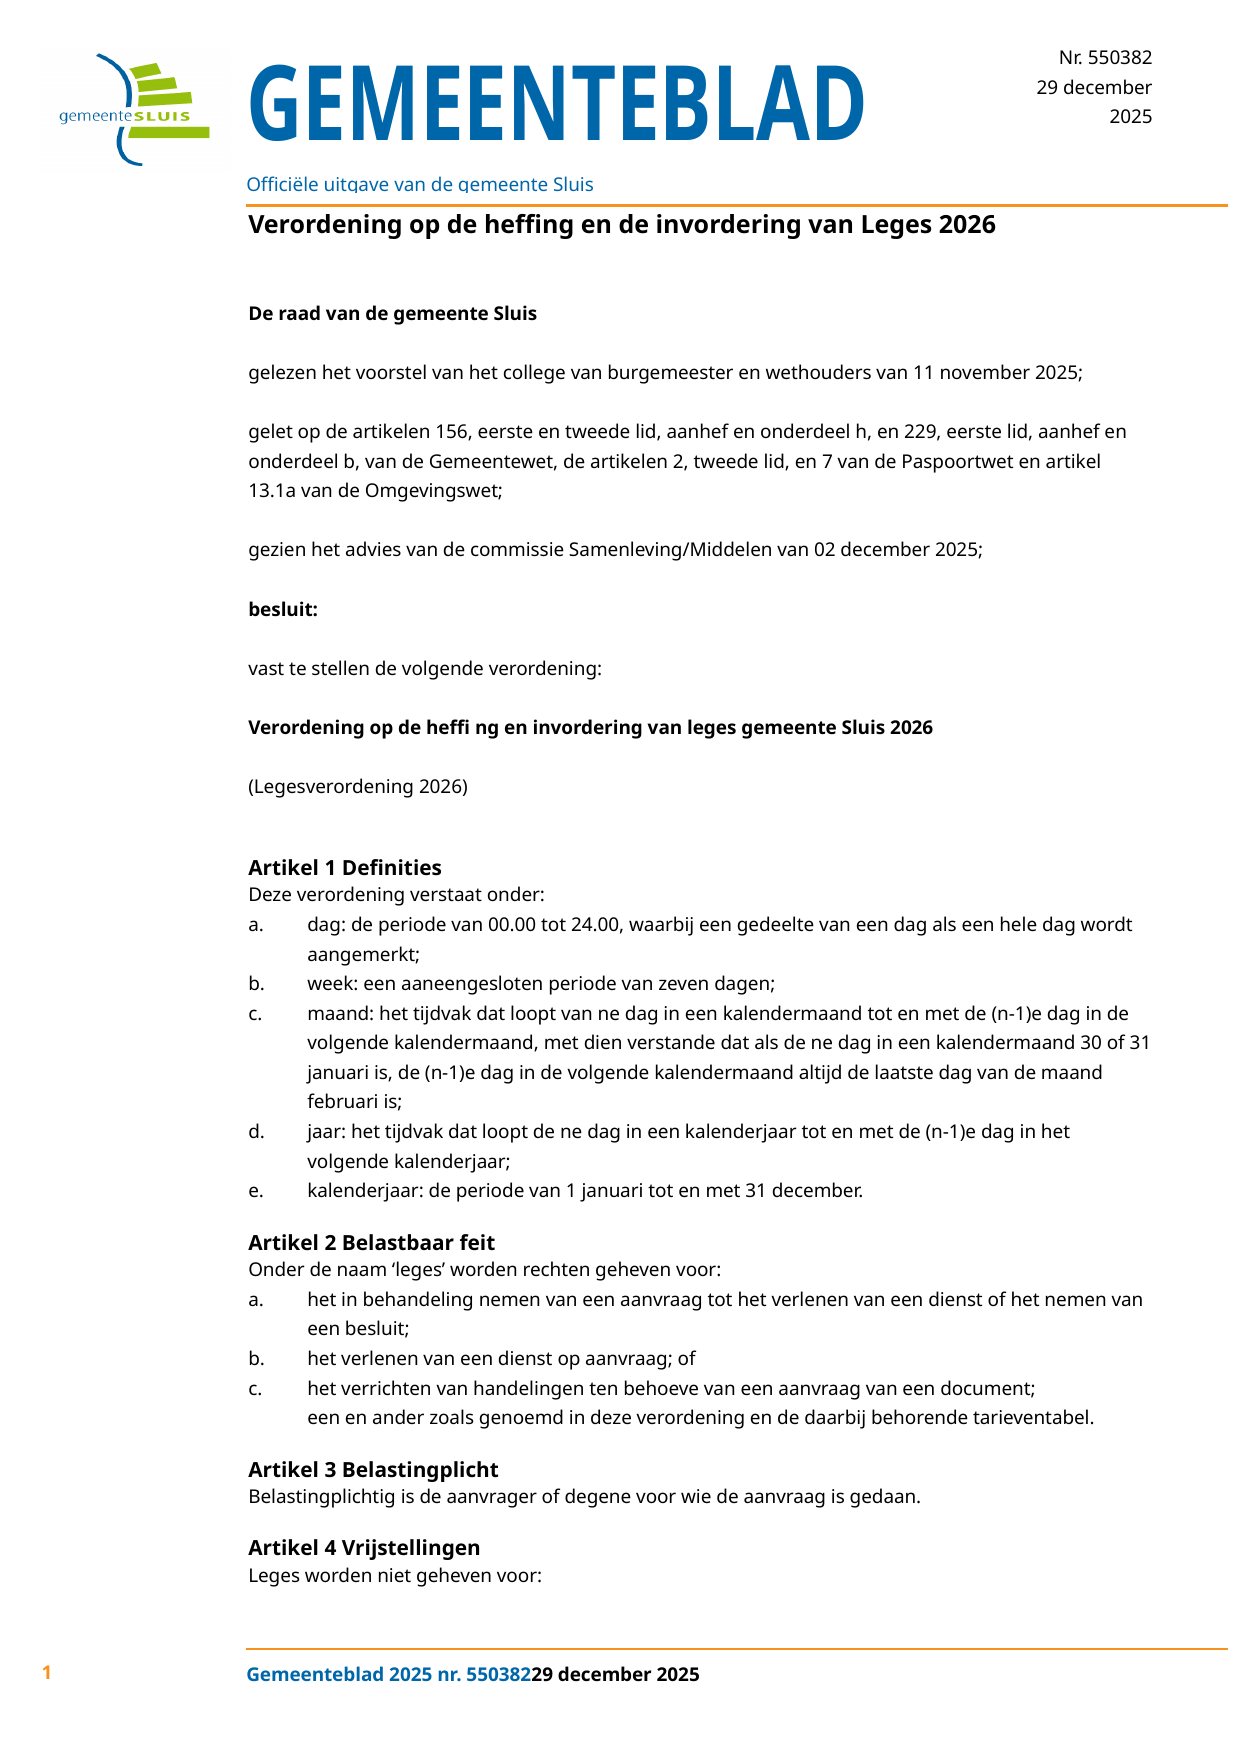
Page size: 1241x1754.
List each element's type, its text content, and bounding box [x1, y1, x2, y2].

list een en ander zoals genoemd in deze verordening en de daarbij behorende tarieventabel. [248, 1404, 1152, 1430]
text (Legesverordening 2026) [248, 773, 1152, 799]
text gezien het advies van de commissie Samenleving/Middelen van 02 december 2025; [248, 537, 1152, 562]
text Artikel 3 Belastingplicht [248, 1455, 1152, 1483]
text Verordening op de heffi ng en invordering van leges gemeente Sluis 2026 [248, 714, 1152, 740]
list het in behandeling nemen van een aanvraag tot het verlenen van een dienst of het nemen van een besluit; [248, 1286, 1152, 1341]
list maand: het tijdvak dat loopt van ne dag in een kalendermaand tot en met de (n-1)e dag in de volgende kalendermaand, met dien verstande dat als de ne dag in een kalendermaand 30 of 31 januari is, de (n-1)e dag in de volgende kalendermaand altijd de laatste dag van de maand februari is; [248, 1000, 1152, 1114]
list kalenderjaar: de periode van 1 januari tot en met 31 december. [248, 1177, 1152, 1203]
text Artikel 4 Vrijstellingen [248, 1533, 1152, 1562]
text Artikel 1 Definities [248, 853, 1152, 882]
list week: een aaneengesloten periode van zeven dagen; [248, 970, 1152, 996]
text De raad van de gemeente Sluis [248, 300, 1152, 326]
text gelezen het voorstel van het college van burgemeester en wethouders van 11 november 2025; [248, 359, 1152, 385]
text Deze verordening verstaat onder: [248, 882, 1152, 907]
picture [41, 47, 231, 172]
text Verordening op de heffing en de invordering van Leges 2026 [248, 207, 1152, 241]
list het verrichten van handelingen ten behoeve van een aanvraag van een document; [248, 1375, 1152, 1400]
text vast te stellen de volgende verordening: [248, 655, 1152, 681]
text Belastingplichtig is de aanvrager of degene voor wie de aanvraag is gedaan. [248, 1483, 1152, 1509]
list het verlenen van een dienst op aanvraag; of [248, 1345, 1152, 1371]
text Leges worden niet geheven voor: [248, 1562, 1152, 1588]
text besluit: [248, 596, 1152, 621]
text Onder de naam ‘leges’ worden rechten geheven voor: [248, 1256, 1152, 1282]
list jaar: het tijdvak dat loopt de ne dag in een kalenderjaar tot en met de (n-1)e dag in het volgende kalenderjaar; [248, 1118, 1152, 1174]
text Artikel 2 Belastbaar feit [248, 1228, 1152, 1256]
list dag: de periode van 00.00 tot 24.00, waarbij een gedeelte van een dag als een hele dag wordt aangemerkt; [248, 911, 1152, 967]
text gelet op de artikelen 156, eerste en tweede lid, aanhef en onderdeel h, en 229, eerste lid, aanhef en onderdeel b, van de Gemeentewet, de artikelen 2, tweede lid, en 7 van de Paspoortwet en artikel 13.1a van de Omgevingswet; [248, 418, 1152, 503]
